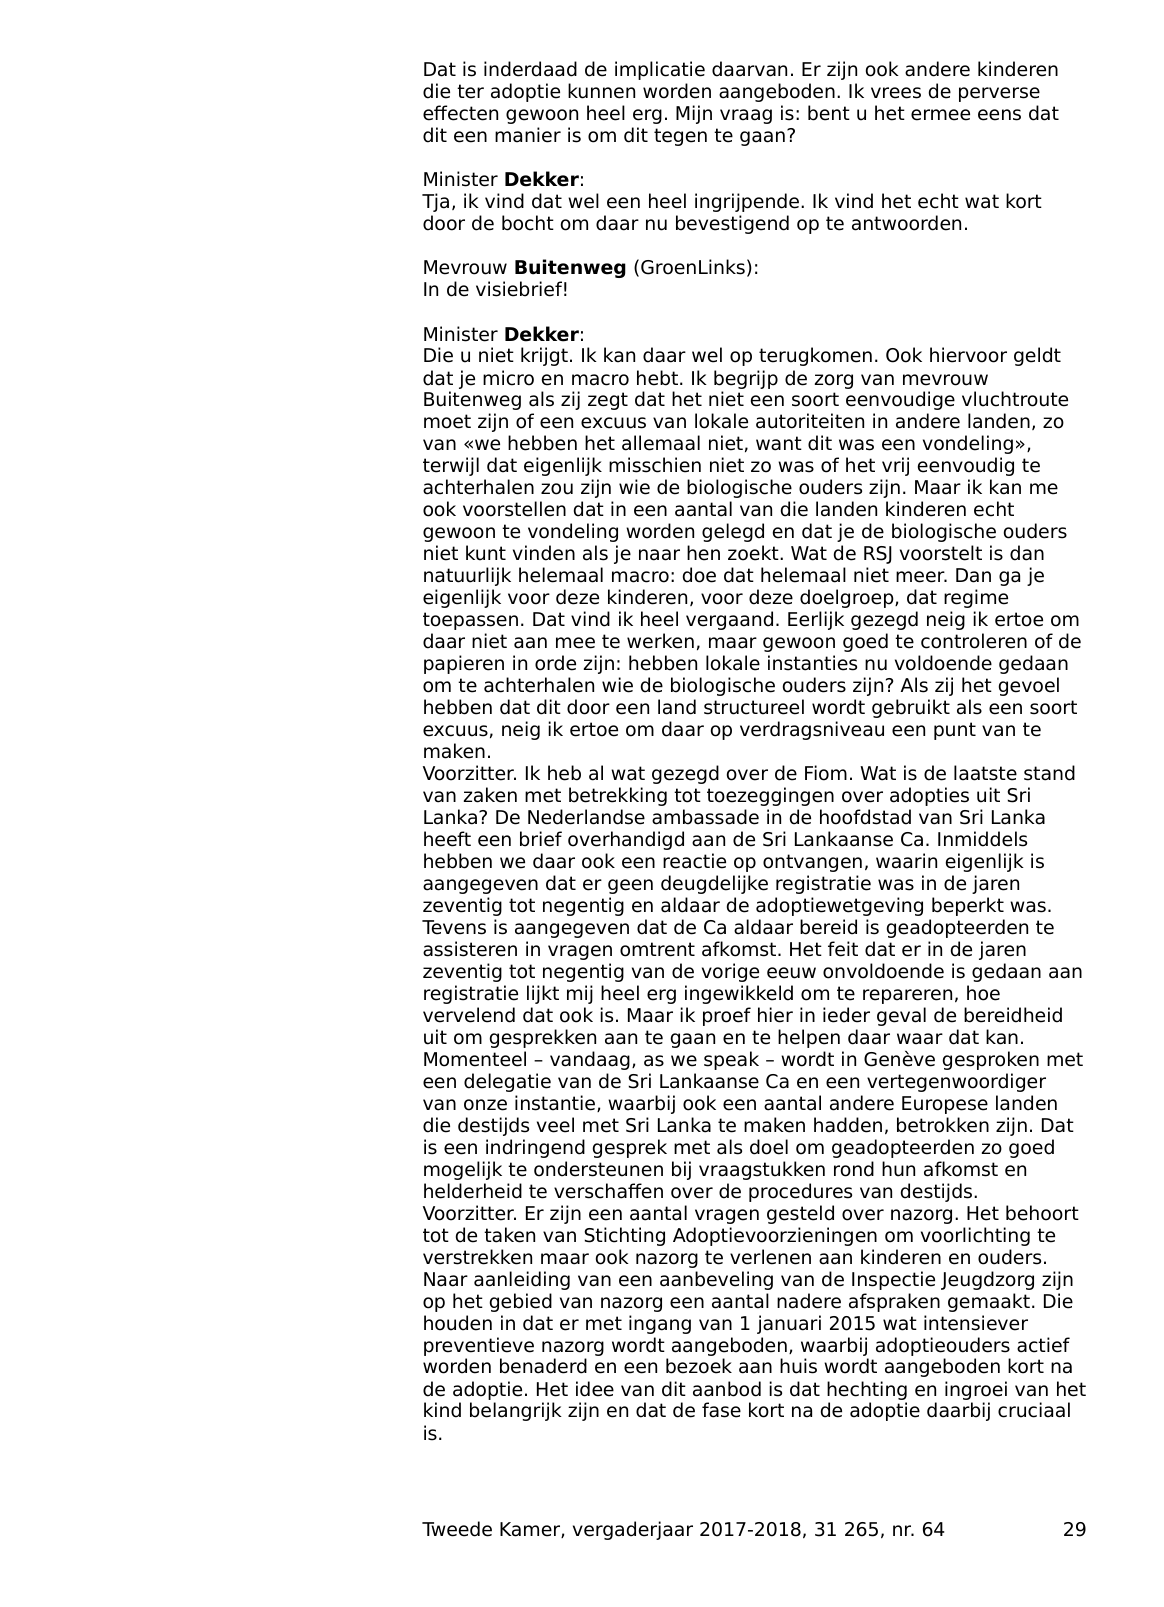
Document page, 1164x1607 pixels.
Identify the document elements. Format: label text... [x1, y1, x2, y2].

text Tja, ik vind dat wel een heel ingrijpende. Ik vind het echt wat kort door de bocht om daar nu bevestigend op te antwoorden. [422, 191, 1087, 235]
text Minister Dekker: [422, 323, 1087, 345]
text Dat is inderdaad de implicatie daarvan. Er zijn ook andere kinderen die ter adoptie kunnen worden aangeboden. Ik vrees de perverse effecten gewoon heel erg. Mijn vraag is: bent u het ermee eens dat dit een manier is om dit tegen te gaan? [422, 59, 1087, 147]
text Die u niet krijgt. Ik kan daar wel op terugkomen. Ook hiervoor geldt dat je micro en macro hebt. Ik begrijp de zorg van mevrouw Buitenweg als zij zegt dat het niet een soort eenvoudige vluchtroute moet zijn of een excuus van lokale autoriteiten in andere landen, zo van «we hebben het allemaal niet, want dit was een vondeling», terwijl dat eigenlijk misschien niet zo was of het vrij eenvoudig te achterhalen zou zijn wie de biologische ouders zijn. Maar ik kan me ook voorstellen dat in een aantal van die landen kinderen echt gewoon te vondeling worden gelegd en dat je de biologische ouders niet kunt vinden als je naar hen zoekt. Wat de RSJ voorstelt is dan natuurlijk helemaal macro: doe dat helemaal niet meer. Dan ga je eigenlijk voor deze kinderen, voor deze doelgroep, dat regime toepassen. Dat vind ik heel vergaand. Eerlijk gezegd neig ik ertoe om daar niet aan mee te werken, maar gewoon goed te controleren of de papieren in orde zijn: hebben lokale instanties nu voldoende gedaan om te achterhalen wie de biologische ouders zijn? Als zij het gevoel hebben dat dit door een land structureel wordt gebruikt als een soort excuus, neig ik ertoe om daar op verdragsniveau een punt van te maken. [422, 345, 1087, 763]
text Voorzitter. Er zijn een aantal vragen gesteld over nazorg. Het behoort tot de taken van Stichting Adoptievoorzieningen om voorlichting te verstrekken maar ook nazorg te verlenen aan kinderen en ouders. Naar aanleiding van een aanbeveling van de Inspectie Jeugdzorg zijn op het gebied van nazorg een aantal nadere afspraken gemaakt. Die houden in dat er met ingang van 1 januari 2015 wat intensiever preventieve nazorg wordt aangeboden, waarbij adoptieouders actief worden benaderd en een bezoek aan huis wordt aangeboden kort na de adoptie. Het idee van dit aanbod is dat hechting en ingroei van het kind belangrijk zijn en dat de fase kort na de adoptie daarbij cruciaal is. [422, 1203, 1087, 1444]
text Minister Dekker: [422, 169, 1087, 191]
text Mevrouw Buitenweg (GroenLinks): [422, 257, 1087, 279]
text Momenteel – vandaag, as we speak – wordt in Genève gesproken met een delegatie van de Sri Lankaanse Ca en een vertegenwoordiger van onze instantie, waarbij ook een aantal andere Europese landen die destijds veel met Sri Lanka te maken hadden, betrokken zijn. Dat is een indringend gesprek met als doel om geadopteerden zo goed mogelijk te ondersteunen bij vraagstukken rond hun afkomst en helderheid te verschaffen over de procedures van destijds. [422, 1049, 1087, 1203]
text Voorzitter. Ik heb al wat gezegd over de Fiom. Wat is de laatste stand van zaken met betrekking tot toezeggingen over adopties uit Sri Lanka? De Nederlandse ambassade in de hoofdstad van Sri Lanka heeft een brief overhandigd aan de Sri Lankaanse Ca. Inmiddels hebben we daar ook een reactie op ontvangen, waarin eigenlijk is aangegeven dat er geen deugdelijke registratie was in de jaren zeventig tot negentig en aldaar de adoptiewetgeving beperkt was. Tevens is aangegeven dat de Ca aldaar bereid is geadopteerden te assisteren in vragen omtrent afkomst. Het feit dat er in de jaren zeventig tot negentig van de vorige eeuw onvoldoende is gedaan aan registratie lijkt mij heel erg ingewikkeld om te repareren, hoe vervelend dat ook is. Maar ik proef hier in ieder geval de bereidheid uit om gesprekken aan te gaan en te helpen daar waar dat kan. [422, 763, 1087, 1049]
text In de visiebrief! [422, 279, 1087, 301]
